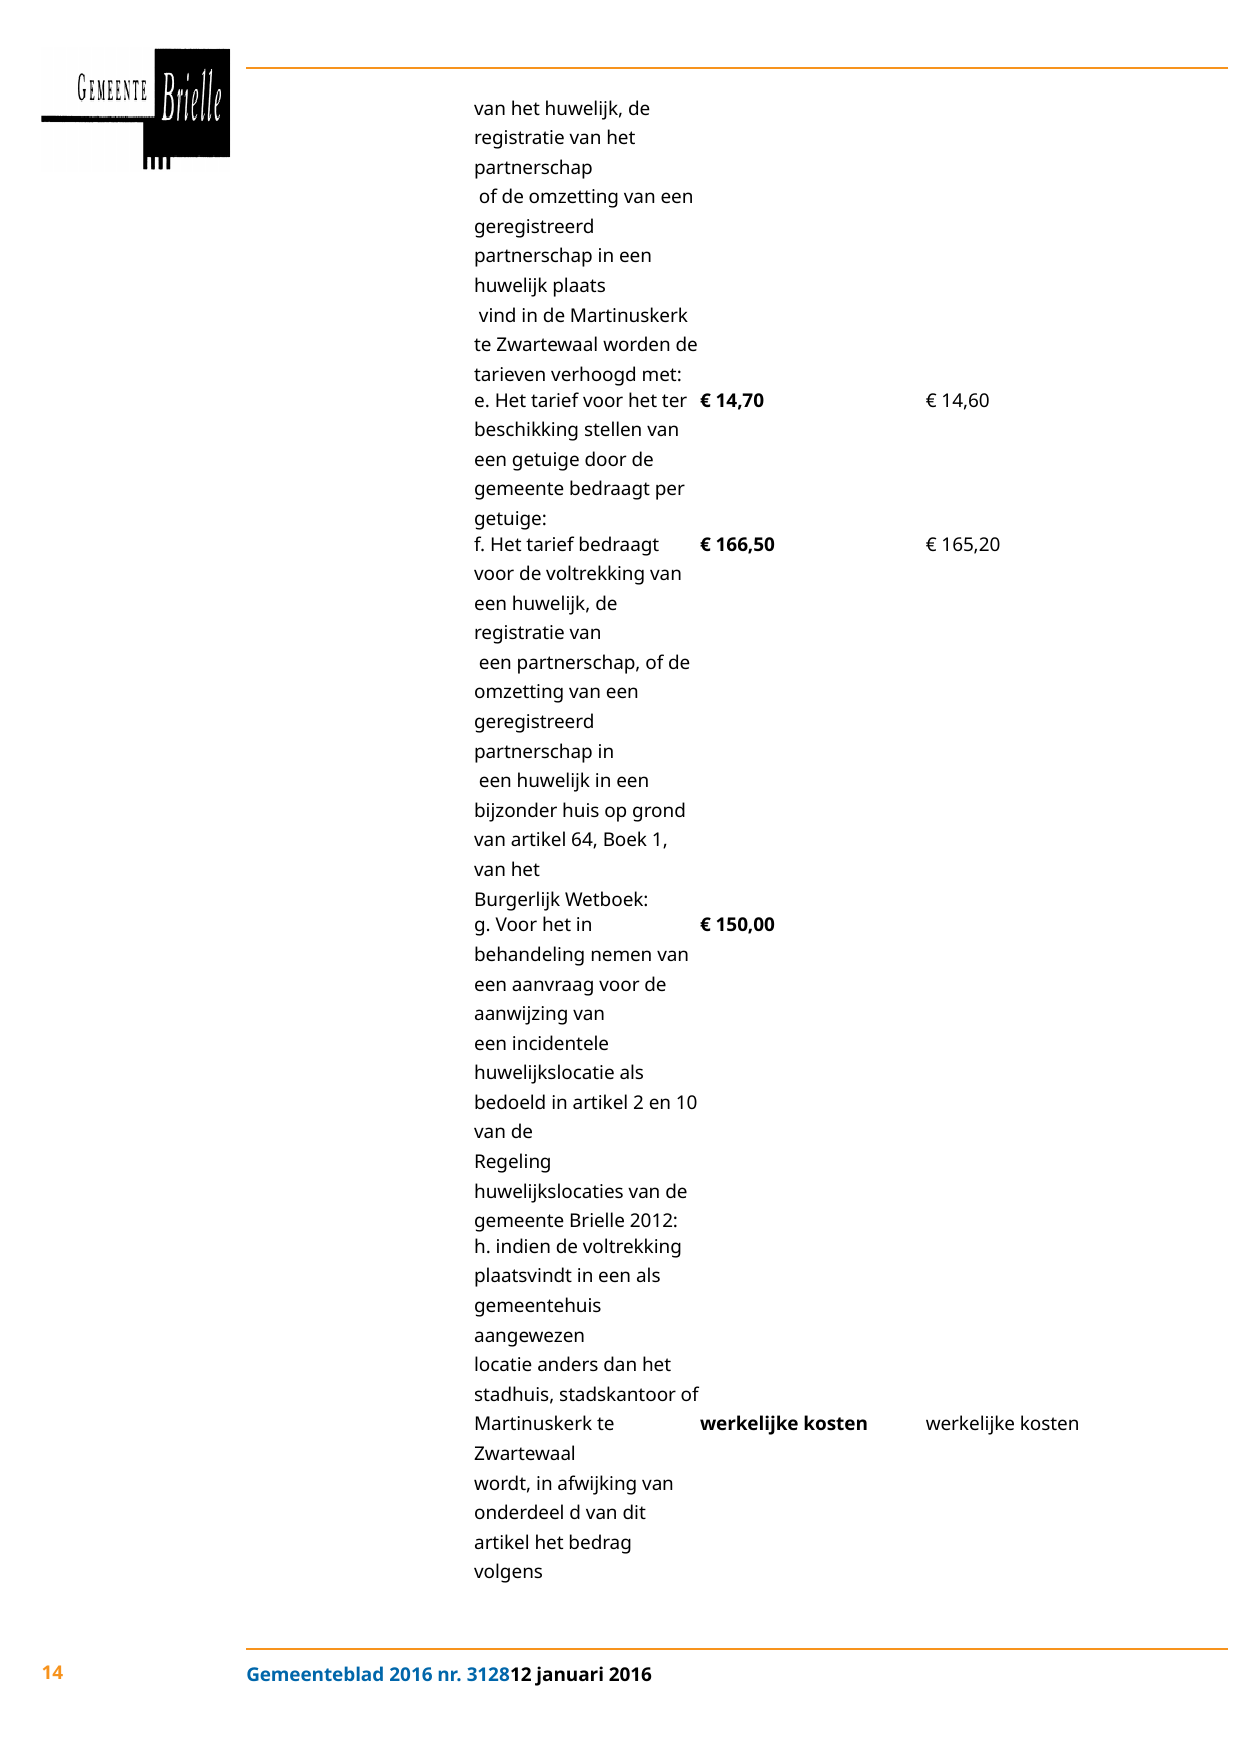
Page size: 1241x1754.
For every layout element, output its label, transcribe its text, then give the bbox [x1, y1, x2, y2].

table_cell € 14,70 [700, 387, 926, 531]
table_cell van het huwelijk, de registratie van het partnerschap of de omzetting van een geregistreerd partnerschap in een huwelijk plaats vind in de Martinuskerk te Zwartewaal worden de tarieven verhoogd met: [474, 95, 700, 387]
table_cell € 165,20 [926, 531, 1152, 912]
table_cell [248, 1233, 474, 1584]
table_cell [248, 387, 474, 531]
table_cell werkelijke kosten [700, 1233, 926, 1584]
table_cell [248, 531, 474, 912]
table_cell € 166,50 [700, 531, 926, 912]
table_cell f. Het tarief bedraagt voor de voltrekking van een huwelijk, de registratie van een partnerschap, of de omzetting van een geregistreerd partnerschap in een huwelijk in een bijzonder huis op grond van artikel 64, Boek 1, van het Burgerlijk Wetboek: [474, 531, 700, 912]
table_cell € 14,60 [926, 387, 1152, 531]
table_cell [926, 912, 1152, 1233]
table_cell € 150,00 [700, 912, 926, 1233]
table_cell e. Het tarief voor het ter beschikking stellen van een getuige door de gemeente bedraagt per getuige: [474, 387, 700, 531]
table_cell [248, 95, 474, 387]
table_cell [700, 95, 926, 387]
table_cell [248, 912, 474, 1233]
table_cell h. indien de voltrekking plaatsvindt in een als gemeentehuis aangewezen locatie anders dan het stadhuis, stadskantoor of Martinuskerk te Zwartewaal wordt, in afwijking van onderdeel d van dit artikel het bedrag volgens [474, 1233, 700, 1584]
table_cell [926, 95, 1152, 387]
table_cell g. Voor het in behandeling nemen van een aanvraag voor de aanwijzing van een incidentele huwelijkslocatie als bedoeld in artikel 2 en 10 van de Regeling huwelijkslocaties van de gemeente Brielle 2012: [474, 912, 700, 1233]
picture [41, 47, 231, 172]
table_cell werkelijke kosten [926, 1233, 1152, 1584]
